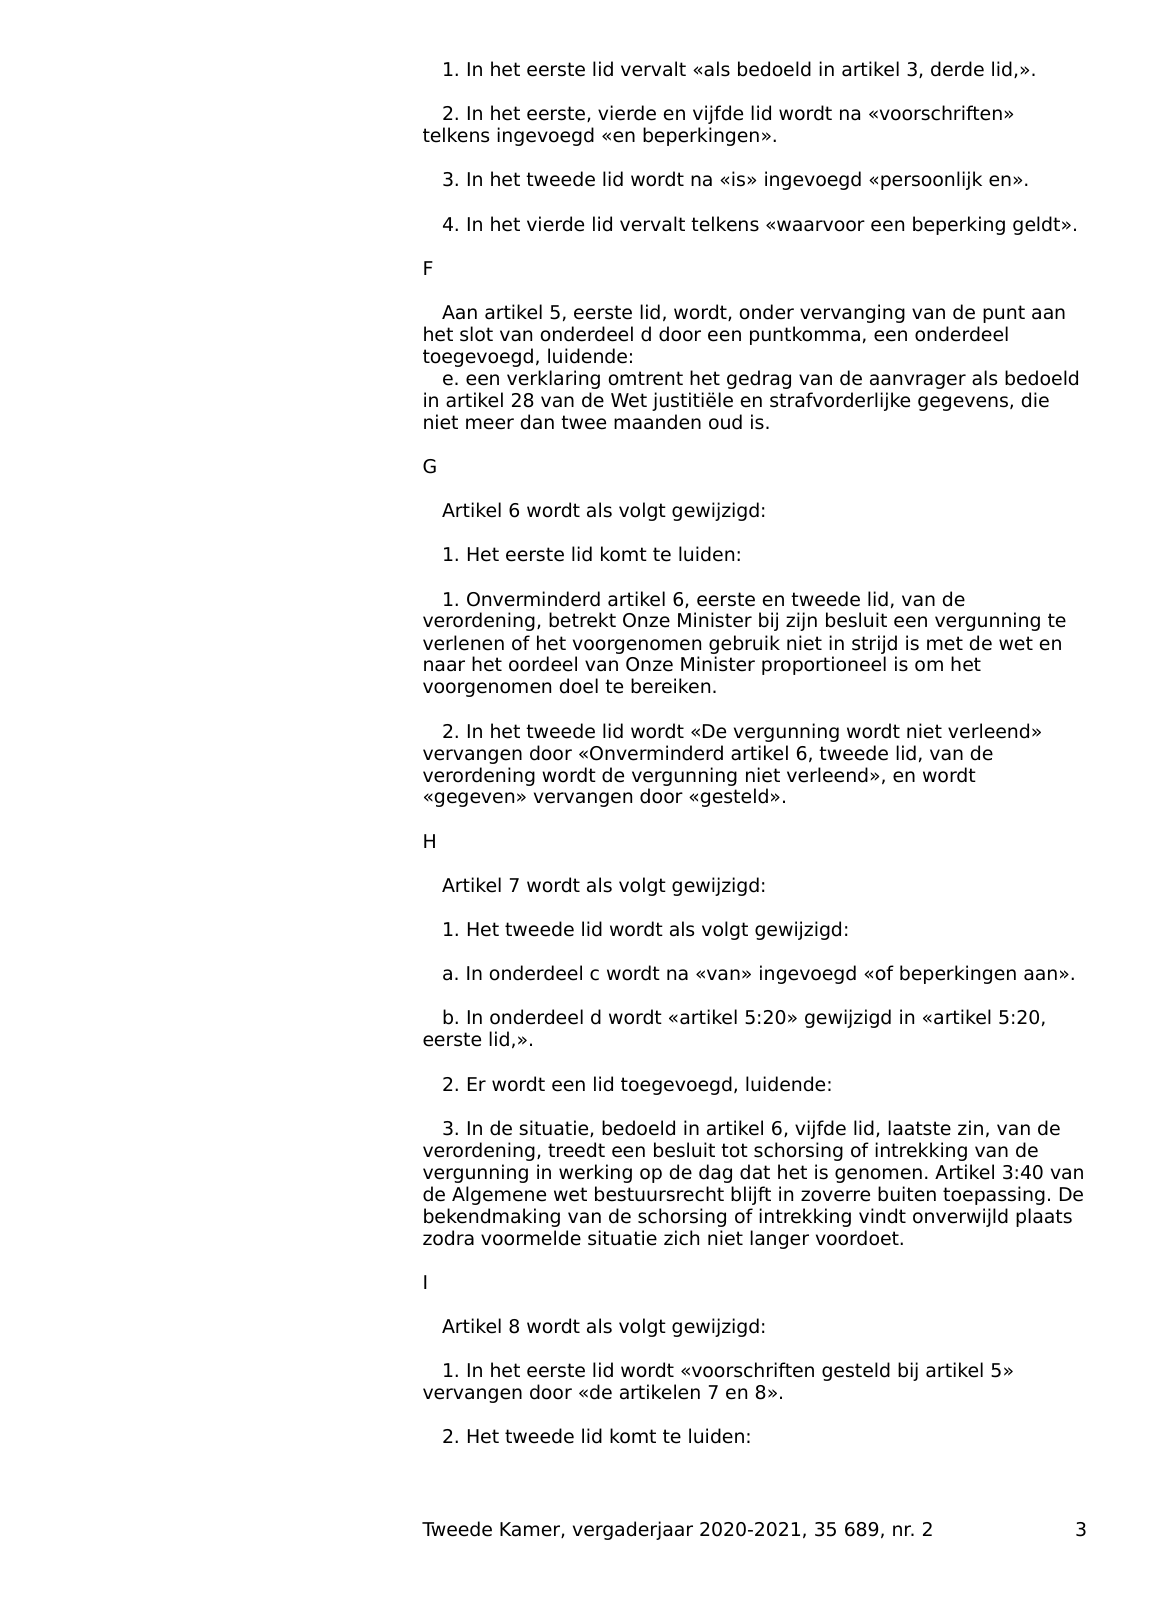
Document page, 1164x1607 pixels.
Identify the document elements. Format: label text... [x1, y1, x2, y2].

text F [422, 258, 1087, 280]
text 2. Het tweede lid komt te luiden: [422, 1426, 1087, 1448]
text Artikel 8 wordt als volgt gewijzigd: [422, 1316, 1087, 1338]
text 1. Onverminderd artikel 6, eerste en tweede lid, van de verordening, betrekt Onze Minister bij zijn besluit een vergunning te verlenen of het voorgenomen gebruik niet in strijd is met de wet en naar het oordeel van Onze Minister proportioneel is om het voorgenomen doel te bereiken. [422, 588, 1087, 698]
text Artikel 6 wordt als volgt gewijzigd: [422, 500, 1087, 522]
text e. een verklaring omtrent het gedrag van de aanvrager als bedoeld in artikel 28 van de Wet justitiële en strafvorderlijke gegevens, die niet meer dan twee maanden oud is. [422, 368, 1087, 434]
text Aan artikel 5, eerste lid, wordt, onder vervanging van de punt aan het slot van onderdeel d door een puntkomma, een onderdeel toegevoegd, luidende: [422, 302, 1087, 368]
text Artikel 7 wordt als volgt gewijzigd: [422, 875, 1087, 897]
text 4. In het vierde lid vervalt telkens «waarvoor een beperking geldt». [422, 213, 1087, 236]
text 1. In het eerste lid vervalt «als bedoeld in artikel 3, derde lid,». [422, 59, 1087, 81]
text 2. In het tweede lid wordt «De vergunning wordt niet verleend» vervangen door «Onverminderd artikel 6, tweede lid, van de verordening wordt de vergunning niet verleend», en wordt «gegeven» vervangen door «gesteld». [422, 721, 1087, 808]
text 1. Het eerste lid komt te luiden: [422, 544, 1087, 566]
text H [422, 831, 1087, 853]
text G [422, 456, 1087, 478]
text b. In onderdeel d wordt «artikel 5:20» gewijzigd in «artikel 5:20, eerste lid,». [422, 1007, 1087, 1051]
text 3. In het tweede lid wordt na «is» ingevoegd «persoonlijk en». [422, 169, 1087, 191]
text I [422, 1272, 1087, 1294]
text 2. Er wordt een lid toegevoegd, luidende: [422, 1073, 1087, 1095]
text 3. In de situatie, bedoeld in artikel 6, vijfde lid, laatste zin, van de verordening, treedt een besluit tot schorsing of intrekking van de vergunning in werking op de dag dat het is genomen. Artikel 3:40 van de Algemene wet bestuursrecht blijft in zoverre buiten toepassing. De bekendmaking van de schorsing of intrekking vindt onverwijld plaats zodra voormelde situatie zich niet langer voordoet. [422, 1118, 1087, 1249]
text 2. In het eerste, vierde en vijfde lid wordt na «voorschriften» telkens ingevoegd «en beperkingen». [422, 103, 1087, 147]
text 1. In het eerste lid wordt «voorschriften gesteld bij artikel 5» vervangen door «de artikelen 7 en 8». [422, 1360, 1087, 1404]
text a. In onderdeel c wordt na «van» ingevoegd «of beperkingen aan». [422, 963, 1087, 985]
text 1. Het tweede lid wordt als volgt gewijzigd: [422, 919, 1087, 941]
